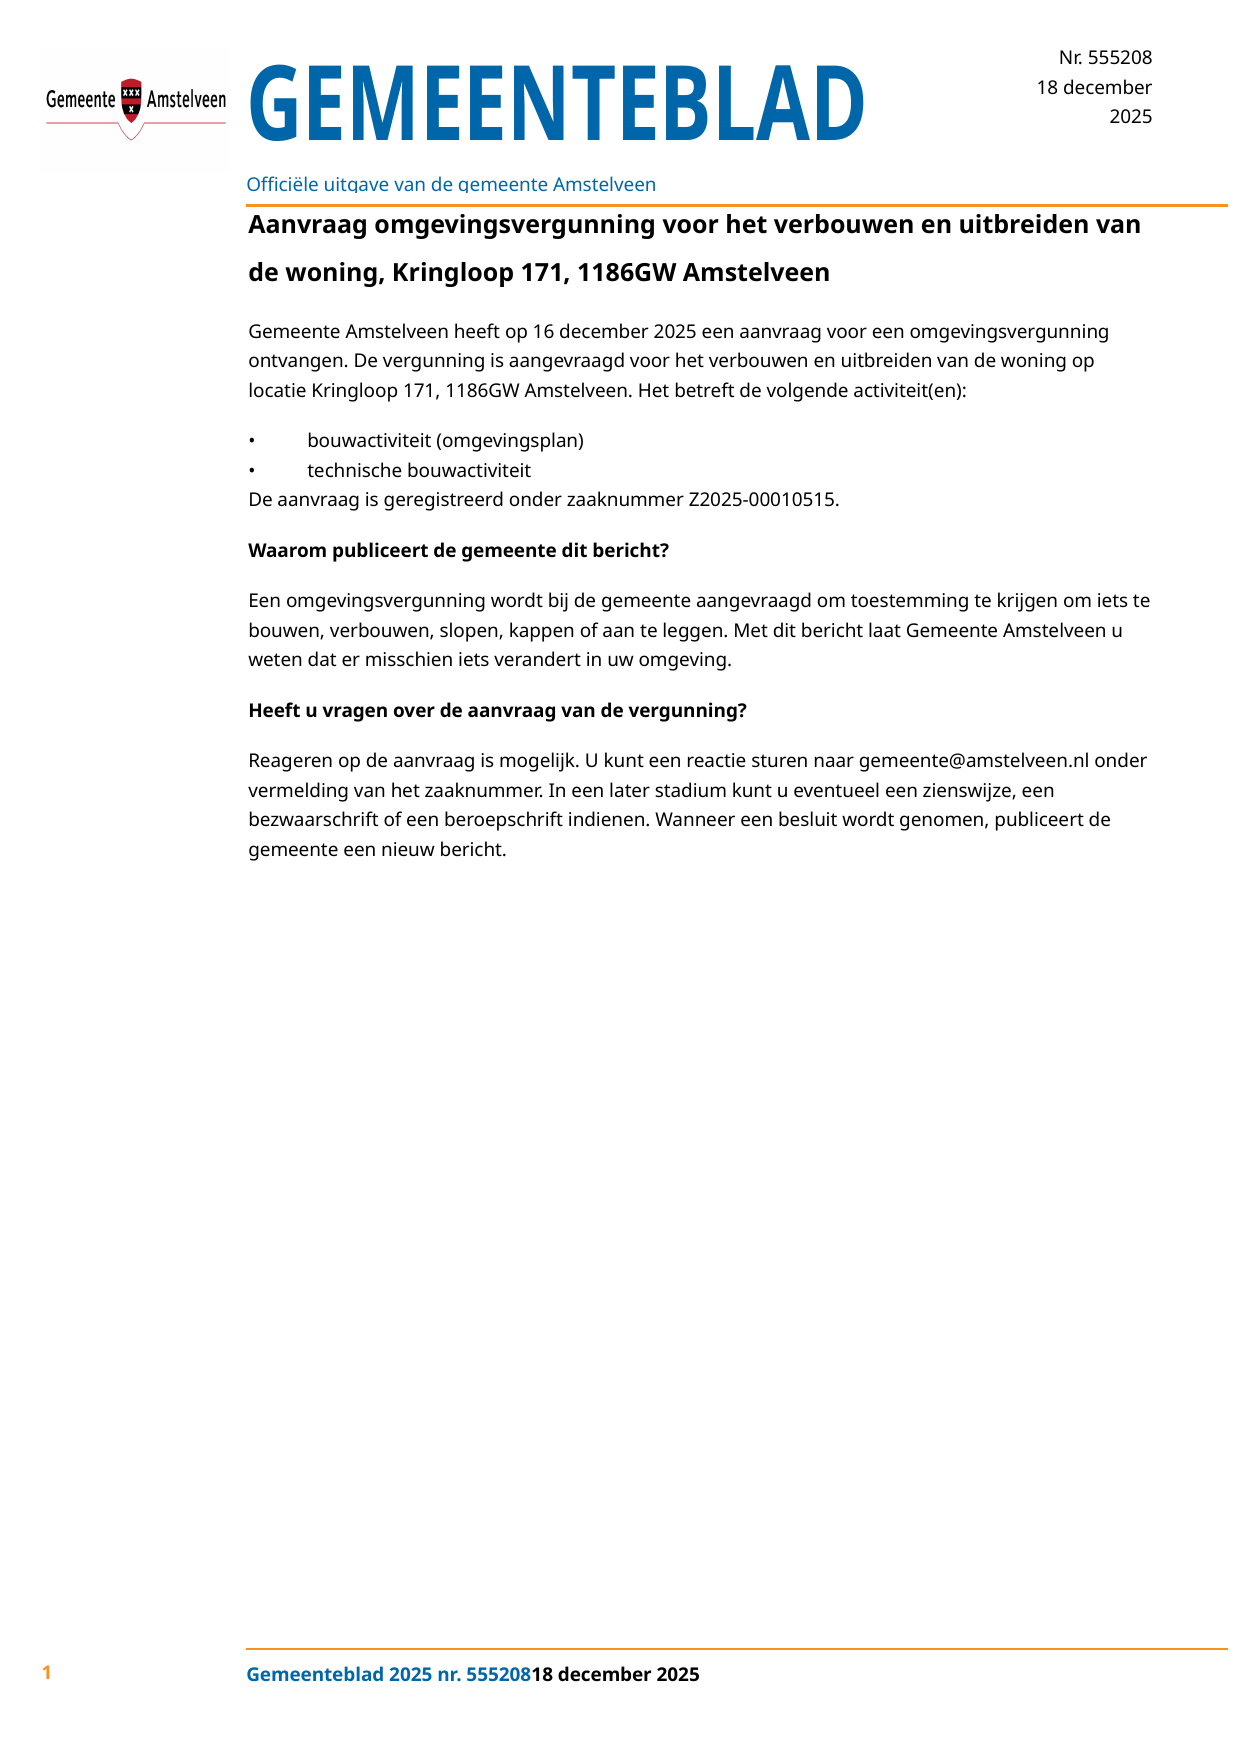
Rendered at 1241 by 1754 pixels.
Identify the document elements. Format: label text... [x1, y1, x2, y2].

text Aanvraag omgevingsvergunning voor het verbouwen en uitbreiden van de woning, Kringloop 171, 1186GW Amstelveen [248, 207, 1152, 288]
text Waarom publiceert de gemeente dit bericht? [248, 537, 1152, 563]
text De aanvraag is geregistreerd onder zaaknummer Z2025-00010515. [248, 487, 1152, 512]
picture [41, 47, 231, 172]
list technische bouwactiviteit [248, 457, 1152, 483]
list bouwactiviteit (omgevingsplan) [248, 427, 1152, 453]
text Reageren op de aanvraag is mogelijk. U kunt een reactie sturen naar gemeente@amstelveen.nl onder vermelding van het zaaknummer. In een later stadium kunt u eventueel een zienswijze, een bezwaarschrift of een beroepschrift indienen. Wanneer een besluit wordt genomen, publiceert de gemeente een nieuw bericht. [248, 747, 1152, 862]
text Een omgevingsvergunning wordt bij de gemeente aangevraagd om toestemming te krijgen om iets te bouwen, verbouwen, slopen, kappen of aan te leggen. Met dit bericht laat Gemeente Amstelveen u weten dat er misschien iets verandert in uw omgeving. [248, 587, 1152, 672]
text Heeft u vragen over de aanvraag van de vergunning? [248, 697, 1152, 723]
text Gemeente Amstelveen heeft op 16 december 2025 een aanvraag voor een omgevingsvergunning ontvangen. De vergunning is aangevraagd voor het verbouwen en uitbreiden van de woning op locatie Kringloop 171, 1186GW Amstelveen. Het betreft de volgende activiteit(en): [248, 318, 1152, 403]
